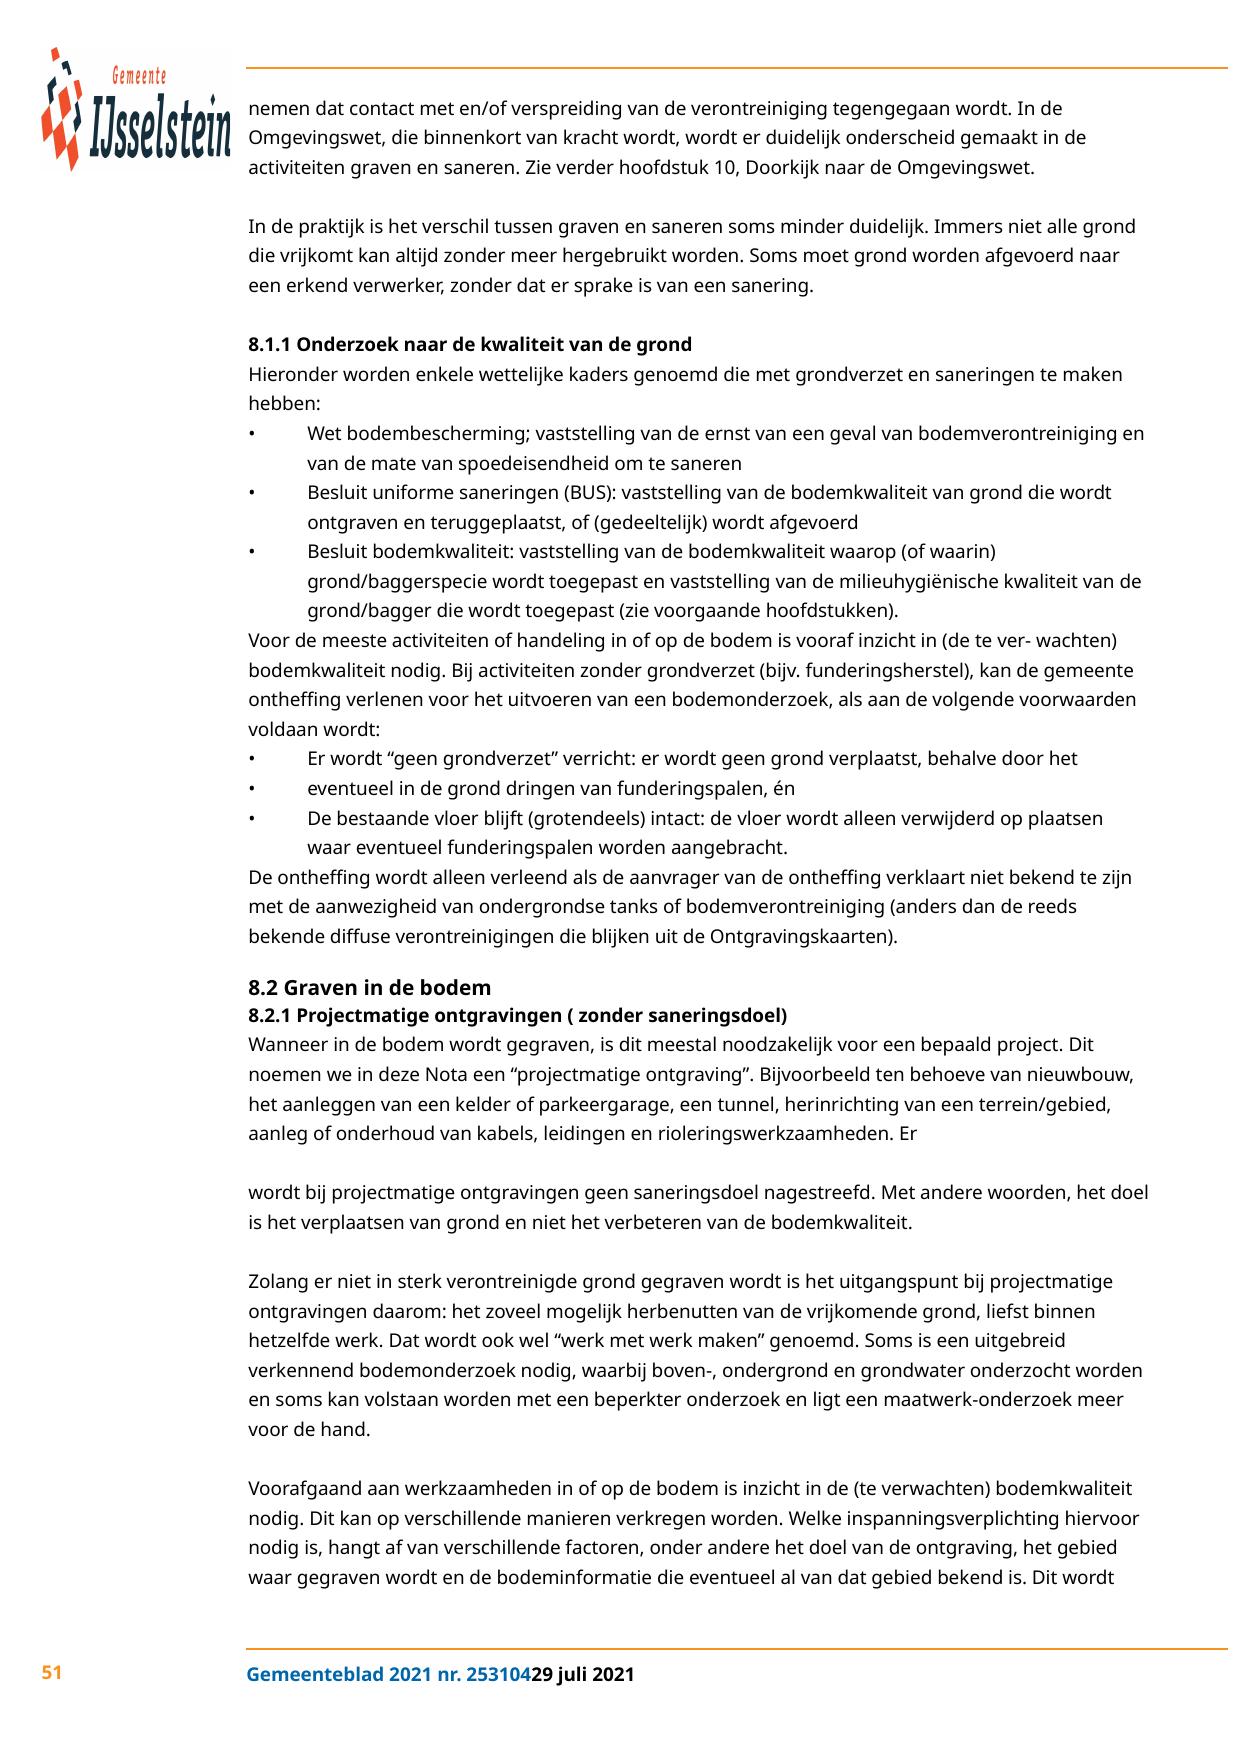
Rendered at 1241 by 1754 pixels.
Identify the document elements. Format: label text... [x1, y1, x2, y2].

text Hieronder worden enkele wettelijke kaders genoemd die met grondverzet en saneringen te maken hebben: [248, 361, 1152, 416]
list Besluit uniforme saneringen (BUS): vaststelling van de bodemkwaliteit van grond die wordt ontgraven en teruggeplaatst, of (gedeeltelijk) wordt afgevoerd [248, 479, 1152, 535]
list eventueel in de grond dringen van funderingspalen, én [248, 775, 1152, 801]
list Besluit bodemkwaliteit: vaststelling van de bodemkwaliteit waarop (of waarin) grond/baggerspecie wordt toegepast en vaststelling van de milieuhygiënische kwaliteit van de grond/bagger die wordt toegepast (zie voorgaande hoofdstukken). [248, 538, 1152, 623]
text Zolang er niet in sterk verontreinigde grond gegraven wordt is het uitgangspunt bij projectmatige ontgravingen daarom: het zoveel mogelijk herbenutten van de vrijkomende grond, liefst binnen hetzelfde werk. Dat wordt ook wel “werk met werk maken” genoemd. Soms is een uitgebreid verkennend bodemonderzoek nodig, waarbij boven-, ondergrond en grondwater onderzocht worden en soms kan volstaan worden met een beperkter onderzoek en ligt een maatwerk-onderzoek meer voor de hand. [248, 1268, 1152, 1442]
text 8.2 Graven in de bodem [248, 973, 1152, 1002]
text Voor de meeste activiteiten of handeling in of op de bodem is vooraf inzicht in (de te ver- wachten) bodemkwaliteit nodig. Bij activiteiten zonder grondverzet (bijv. funderingsherstel), kan de gemeente ontheffing verlenen voor het uitvoeren van een bodemonderzoek, als aan de volgende voorwaarden voldaan wordt: [248, 627, 1152, 742]
text nemen dat contact met en/of verspreiding van de verontreiniging tegengegaan wordt. In de Omgevingswet, die binnenkort van kracht wordt, wordt er duidelijk onderscheid gemaakt in de activiteiten graven en saneren. Zie verder hoofdstuk 10, Doorkijk naar de Omgevingswet. [248, 95, 1152, 180]
text Wanneer in de bodem wordt gegraven, is dit meestal noodzakelijk voor een bepaald project. Dit noemen we in deze Nota een “projectmatige ontgraving”. Bijvoorbeeld ten behoeve van nieuwbouw, het aanleggen van een kelder of parkeergarage, een tunnel, herinrichting van een terrein/gebied, aanleg of onderhoud van kabels, leidingen en rioleringswerkzaamheden. Er [248, 1032, 1152, 1146]
list De bestaande vloer blijft (grotendeels) intact: de vloer wordt alleen verwijderd op plaatsen waar eventueel funderingspalen worden aangebracht. [248, 805, 1152, 860]
text In de praktijk is het verschil tussen graven en saneren soms minder duidelijk. Immers niet alle grond die vrijkomt kan altijd zonder meer hergebruikt worden. Soms moet grond worden afgevoerd naar een erkend verwerker, zonder dat er sprake is van een sanering. [248, 213, 1152, 298]
text wordt bij projectmatige ontgravingen geen saneringsdoel nagestreefd. Met andere woorden, het doel is het verplaatsen van grond en niet het verbeteren van de bodemkwaliteit. [248, 1179, 1152, 1235]
list Er wordt “geen grondverzet” verricht: er wordt geen grond verplaatst, behalve door het [248, 746, 1152, 771]
list Wet bodembescherming; vaststelling van de ernst van een geval van bodemverontreiniging en van de mate van spoedeisendheid om te saneren [248, 420, 1152, 476]
text Voorafgaand aan werkzaamheden in of op de bodem is inzicht in de (te verwachten) bodemkwaliteit nodig. Dit kan op verschillende manieren verkregen worden. Welke inspanningsverplichting hiervoor nodig is, hangt af van verschillende factoren, onder andere het doel van de ontgraving, het gebied waar gegraven wordt en de bodeminformatie die eventueel al van dat gebied bekend is. Dit wordt [248, 1475, 1152, 1590]
picture [41, 47, 231, 172]
text 8.1.1 Onderzoek naar de kwaliteit van de grond [248, 331, 1152, 357]
text De ontheffing wordt alleen verleend als de aanvrager van de ontheffing verklaart niet bekend te zijn met de aanwezigheid van ondergrondse tanks of bodemverontreiniging (anders dan de reeds bekende diffuse verontreinigingen die blijken uit de Ontgravingskaarten). [248, 864, 1152, 949]
text 8.2.1 Projectmatige ontgravingen ( zonder saneringsdoel) [248, 1002, 1152, 1028]
